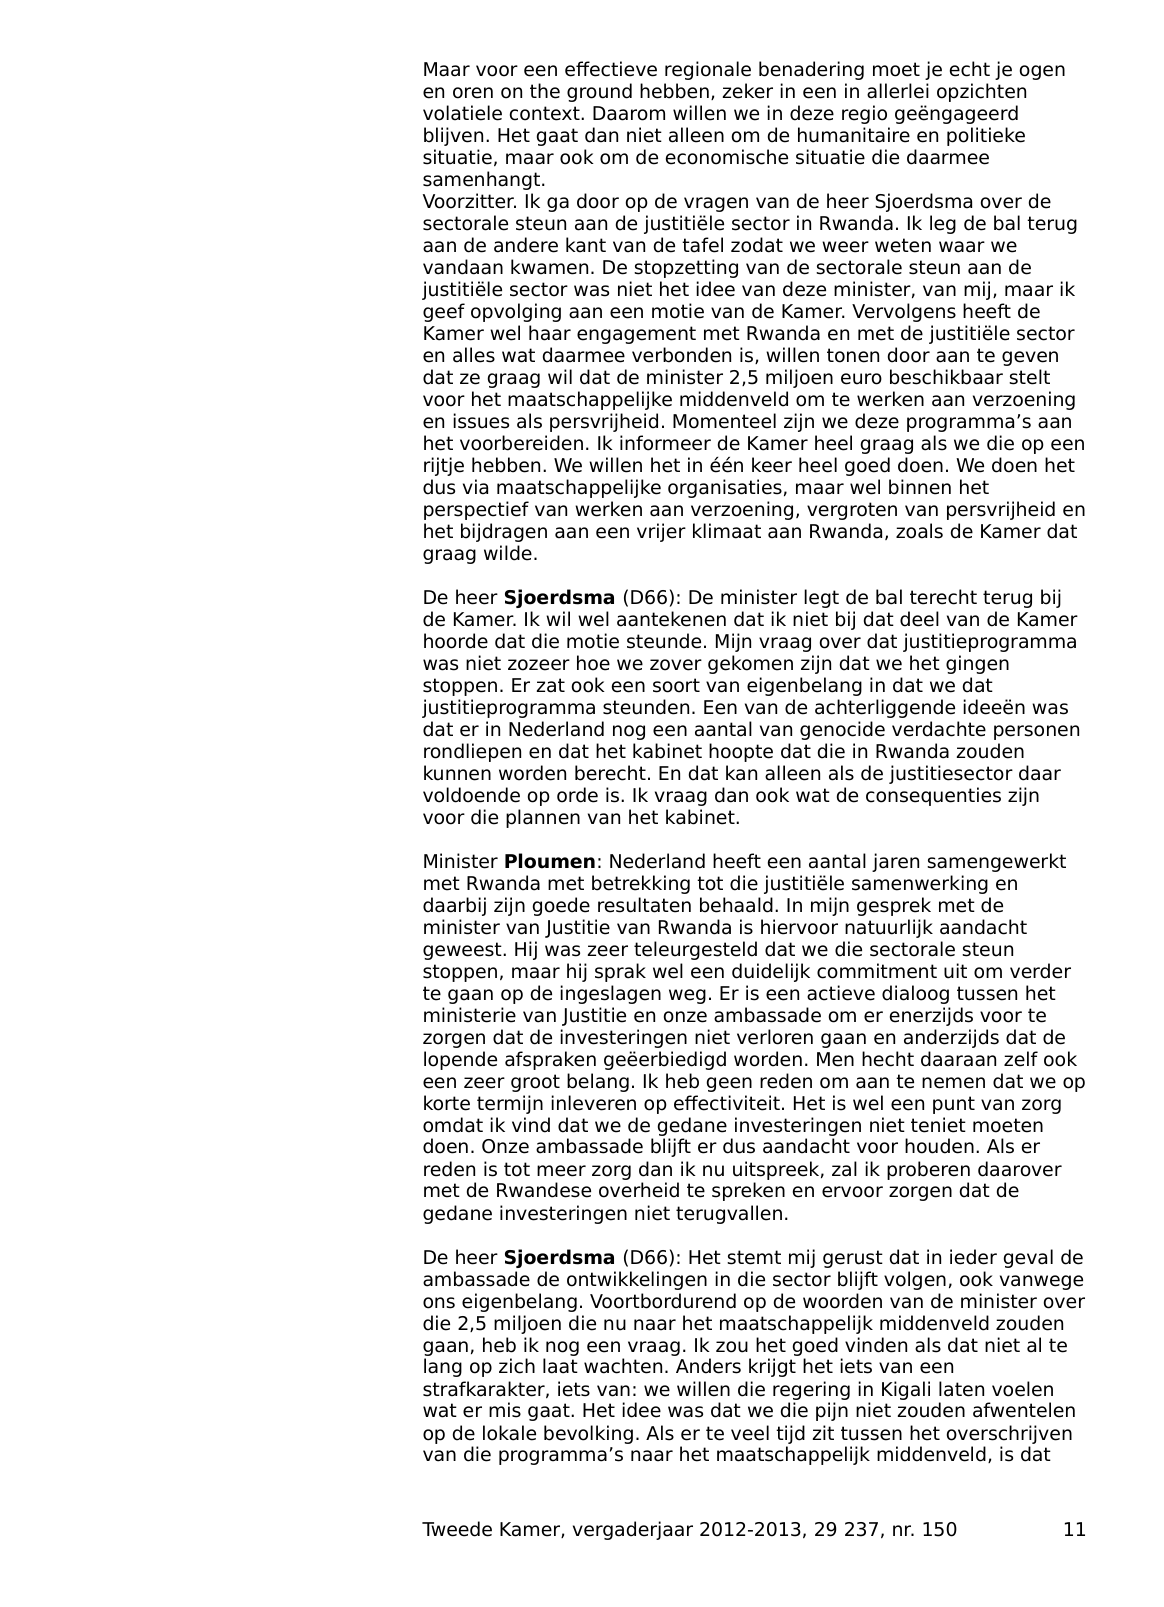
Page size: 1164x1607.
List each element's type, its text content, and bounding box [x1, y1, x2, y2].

text De heer Sjoerdsma (D66): De minister legt de bal terecht terug bij de Kamer. Ik wil wel aantekenen dat ik niet bij dat deel van de Kamer hoorde dat die motie steunde. Mijn vraag over dat justitieprogramma was niet zozeer hoe we zover gekomen zijn dat we het gingen stoppen. Er zat ook een soort van eigenbelang in dat we dat justitieprogramma steunden. Een van de achterliggende ideeën was dat er in Nederland nog een aantal van genocide verdachte personen rondliepen en dat het kabinet hoopte dat die in Rwanda zouden kunnen worden berecht. En dat kan alleen als de justitiesector daar voldoende op orde is. Ik vraag dan ook wat de consequenties zijn voor die plannen van het kabinet. [422, 587, 1087, 828]
text De heer Sjoerdsma (D66): Het stemt mij gerust dat in ieder geval de ambassade de ontwikkelingen in die sector blijft volgen, ook vanwege ons eigenbelang. Voortbordurend op de woorden van de minister over die 2,5 miljoen die nu naar het maatschappelijk middenveld zouden gaan, heb ik nog een vraag. Ik zou het goed vinden als dat niet al te lang op zich laat wachten. Anders krijgt het iets van een strafkarakter, iets van: we willen die regering in Kigali laten voelen wat er mis gaat. Het idee was dat we die pijn niet zouden afwentelen op de lokale bevolking. Als er te veel tijd zit tussen het overschrijven van die programma’s naar het maatschappelijk middenveld, is dat [422, 1247, 1087, 1466]
text Maar voor een effectieve regionale benadering moet je echt je ogen en oren on the ground hebben, zeker in een in allerlei opzichten volatiele context. Daarom willen we in deze regio geëngageerd blijven. Het gaat dan niet alleen om de humanitaire en politieke situatie, maar ook om de economische situatie die daarmee samenhangt. [422, 59, 1087, 191]
text Voorzitter. Ik ga door op de vragen van de heer Sjoerdsma over de sectorale steun aan de justitiële sector in Rwanda. Ik leg de bal terug aan de andere kant van de tafel zodat we weer weten waar we vandaan kwamen. De stopzetting van de sectorale steun aan de justitiële sector was niet het idee van deze minister, van mij, maar ik geef opvolging aan een motie van de Kamer. Vervolgens heeft de Kamer wel haar engagement met Rwanda en met de justitiële sector en alles wat daarmee verbonden is, willen tonen door aan te geven dat ze graag wil dat de minister 2,5 miljoen euro beschikbaar stelt voor het maatschappelijke middenveld om te werken aan verzoening en issues als persvrijheid. Momenteel zijn we deze programma’s aan het voorbereiden. Ik informeer de Kamer heel graag als we die op een rijtje hebben. We willen het in één keer heel goed doen. We doen het dus via maatschappelijke organisaties, maar wel binnen het perspectief van werken aan verzoening, vergroten van persvrijheid en het bijdragen aan een vrijer klimaat aan Rwanda, zoals de Kamer dat graag wilde. [422, 191, 1087, 564]
text Minister Ploumen: Nederland heeft een aantal jaren samengewerkt met Rwanda met betrekking tot die justitiële samenwerking en daarbij zijn goede resultaten behaald. In mijn gesprek met de minister van Justitie van Rwanda is hiervoor natuurlijk aandacht geweest. Hij was zeer teleurgesteld dat we die sectorale steun stoppen, maar hij sprak wel een duidelijk commitment uit om verder te gaan op de ingeslagen weg. Er is een actieve dialoog tussen het ministerie van Justitie en onze ambassade om er enerzijds voor te zorgen dat de investeringen niet verloren gaan en anderzijds dat de lopende afspraken geëerbiedigd worden. Men hecht daaraan zelf ook een zeer groot belang. Ik heb geen reden om aan te nemen dat we op korte termijn inleveren op effectiviteit. Het is wel een punt van zorg omdat ik vind dat we de gedane investeringen niet teniet moeten doen. Onze ambassade blijft er dus aandacht voor houden. Als er reden is tot meer zorg dan ik nu uitspreek, zal ik proberen daarover met de Rwandese overheid te spreken en ervoor zorgen dat de gedane investeringen niet terugvallen. [422, 851, 1087, 1224]
